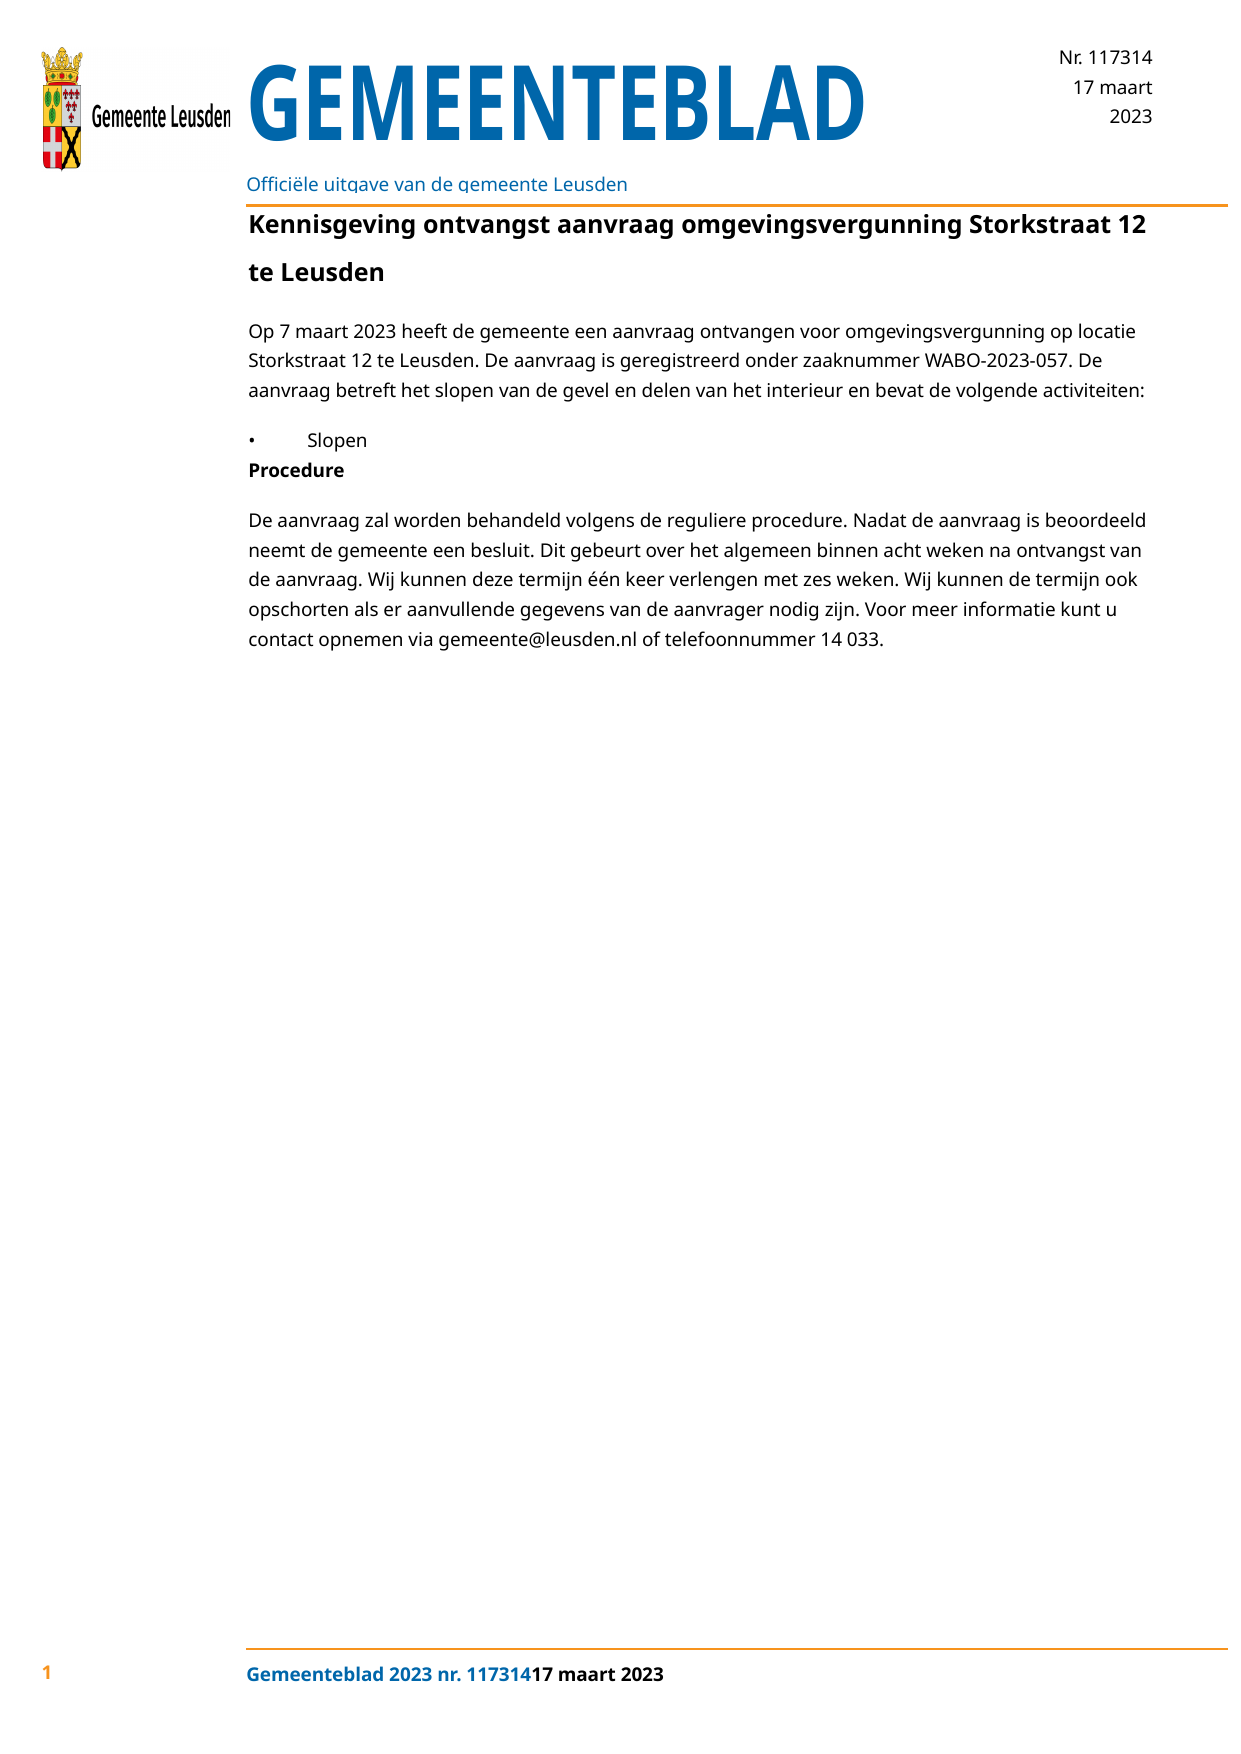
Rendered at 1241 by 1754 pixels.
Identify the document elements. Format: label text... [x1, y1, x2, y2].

list Slopen [248, 427, 1152, 453]
text De aanvraag zal worden behandeld volgens de reguliere procedure. Nadat de aanvraag is beoordeeld neemt de gemeente een besluit. Dit gebeurt over het algemeen binnen acht weken na ontvangst van de aanvraag. Wij kunnen deze termijn één keer verlengen met zes weken. Wij kunnen de termijn ook opschorten als er aanvullende gegevens van de aanvrager nodig zijn. Voor meer informatie kunt u contact opnemen via gemeente@leusden.nl of telefoonnummer 14 033. [248, 507, 1152, 652]
text Op 7 maart 2023 heeft de gemeente een aanvraag ontvangen voor omgevingsvergunning op locatie Storkstraat 12 te Leusden. De aanvraag is geregistreerd onder zaaknummer WABO-2023-057. De aanvraag betreft het slopen van de gevel en delen van het interieur en bevat de volgende activiteiten: [248, 318, 1152, 403]
picture [41, 47, 231, 172]
text Kennisgeving ontvangst aanvraag omgevingsvergunning Storkstraat 12 te Leusden [248, 207, 1152, 288]
text Procedure [248, 457, 1152, 483]
